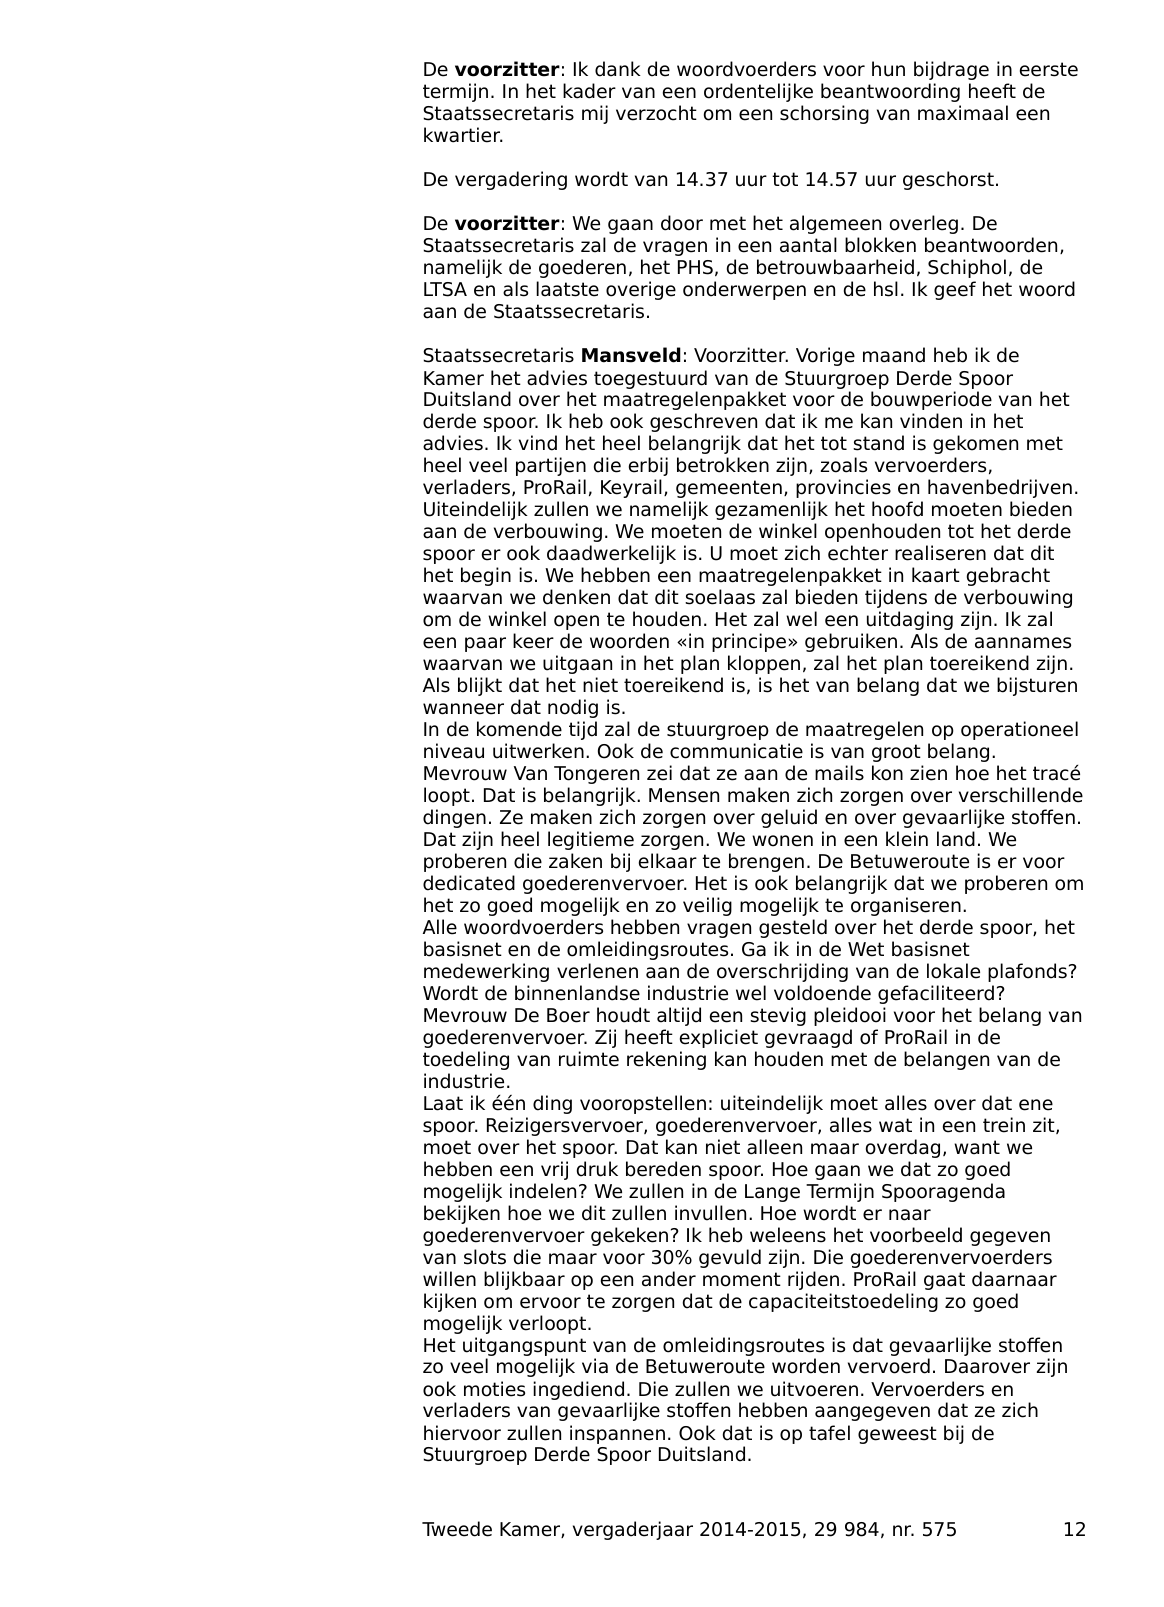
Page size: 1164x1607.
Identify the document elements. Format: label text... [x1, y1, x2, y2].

text Het uitgangspunt van de omleidingsroutes is dat gevaarlijke stoffen zo veel mogelijk via de Betuweroute worden vervoerd. Daarover zijn ook moties ingediend. Die zullen we uitvoeren. Vervoerders en verladers van gevaarlijke stoffen hebben aangegeven dat ze zich hiervoor zullen inspannen. Ook dat is op tafel geweest bij de Stuurgroep Derde Spoor Duitsland. [422, 1334, 1087, 1466]
text Alle woordvoerders hebben vragen gesteld over het derde spoor, het basisnet en de omleidingsroutes. Ga ik in de Wet basisnet medewerking verlenen aan de overschrijding van de lokale plafonds? Wordt de binnenlandse industrie wel voldoende gefaciliteerd? Mevrouw De Boer houdt altijd een stevig pleidooi voor het belang van goederenvervoer. Zij heeft expliciet gevraagd of ProRail in de toedeling van ruimte rekening kan houden met de belangen van de industrie. [422, 917, 1087, 1093]
text Staatssecretaris Mansveld: Voorzitter. Vorige maand heb ik de Kamer het advies toegestuurd van de Stuurgroep Derde Spoor Duitsland over het maatregelenpakket voor de bouwperiode van het derde spoor. Ik heb ook geschreven dat ik me kan vinden in het advies. Ik vind het heel belangrijk dat het tot stand is gekomen met heel veel partijen die erbij betrokken zijn, zoals vervoerders, verladers, ProRail, Keyrail, gemeenten, provincies en havenbedrijven. Uiteindelijk zullen we namelijk gezamenlijk het hoofd moeten bieden aan de verbouwing. We moeten de winkel openhouden tot het derde spoor er ook daadwerkelijk is. U moet zich echter realiseren dat dit het begin is. We hebben een maatregelenpakket in kaart gebracht waarvan we denken dat dit soelaas zal bieden tijdens de verbouwing om de winkel open te houden. Het zal wel een uitdaging zijn. Ik zal een paar keer de woorden «in principe» gebruiken. Als de aannames waarvan we uitgaan in het plan kloppen, zal het plan toereikend zijn. Als blijkt dat het niet toereikend is, is het van belang dat we bijsturen wanneer dat nodig is. [422, 345, 1087, 719]
text In de komende tijd zal de stuurgroep de maatregelen op operationeel niveau uitwerken. Ook de communicatie is van groot belang. Mevrouw Van Tongeren zei dat ze aan de mails kon zien hoe het tracé loopt. Dat is belangrijk. Mensen maken zich zorgen over verschillende dingen. Ze maken zich zorgen over geluid en over gevaarlijke stoffen. Dat zijn heel legitieme zorgen. We wonen in een klein land. We proberen die zaken bij elkaar te brengen. De Betuweroute is er voor dedicated goederenvervoer. Het is ook belangrijk dat we proberen om het zo goed mogelijk en zo veilig mogelijk te organiseren. [422, 719, 1087, 917]
text De vergadering wordt van 14.37 uur tot 14.57 uur geschorst. [422, 169, 1087, 191]
text Laat ik één ding vooropstellen: uiteindelijk moet alles over dat ene spoor. Reizigersvervoer, goederenvervoer, alles wat in een trein zit, moet over het spoor. Dat kan niet alleen maar overdag, want we hebben een vrij druk bereden spoor. Hoe gaan we dat zo goed mogelijk indelen? We zullen in de Lange Termijn Spooragenda bekijken hoe we dit zullen invullen. Hoe wordt er naar goederenvervoer gekeken? Ik heb weleens het voorbeeld gegeven van slots die maar voor 30% gevuld zijn. Die goederenvervoerders willen blijkbaar op een ander moment rijden. ProRail gaat daarnaar kijken om ervoor te zorgen dat de capaciteitstoedeling zo goed mogelijk verloopt. [422, 1093, 1087, 1334]
text De voorzitter: We gaan door met het algemeen overleg. De Staatssecretaris zal de vragen in een aantal blokken beantwoorden, namelijk de goederen, het PHS, de betrouwbaarheid, Schiphol, de LTSA en als laatste overige onderwerpen en de hsl. Ik geef het woord aan de Staatssecretaris. [422, 213, 1087, 323]
text De voorzitter: Ik dank de woordvoerders voor hun bijdrage in eerste termijn. In het kader van een ordentelijke beantwoording heeft de Staatssecretaris mij verzocht om een schorsing van maximaal een kwartier. [422, 59, 1087, 147]
